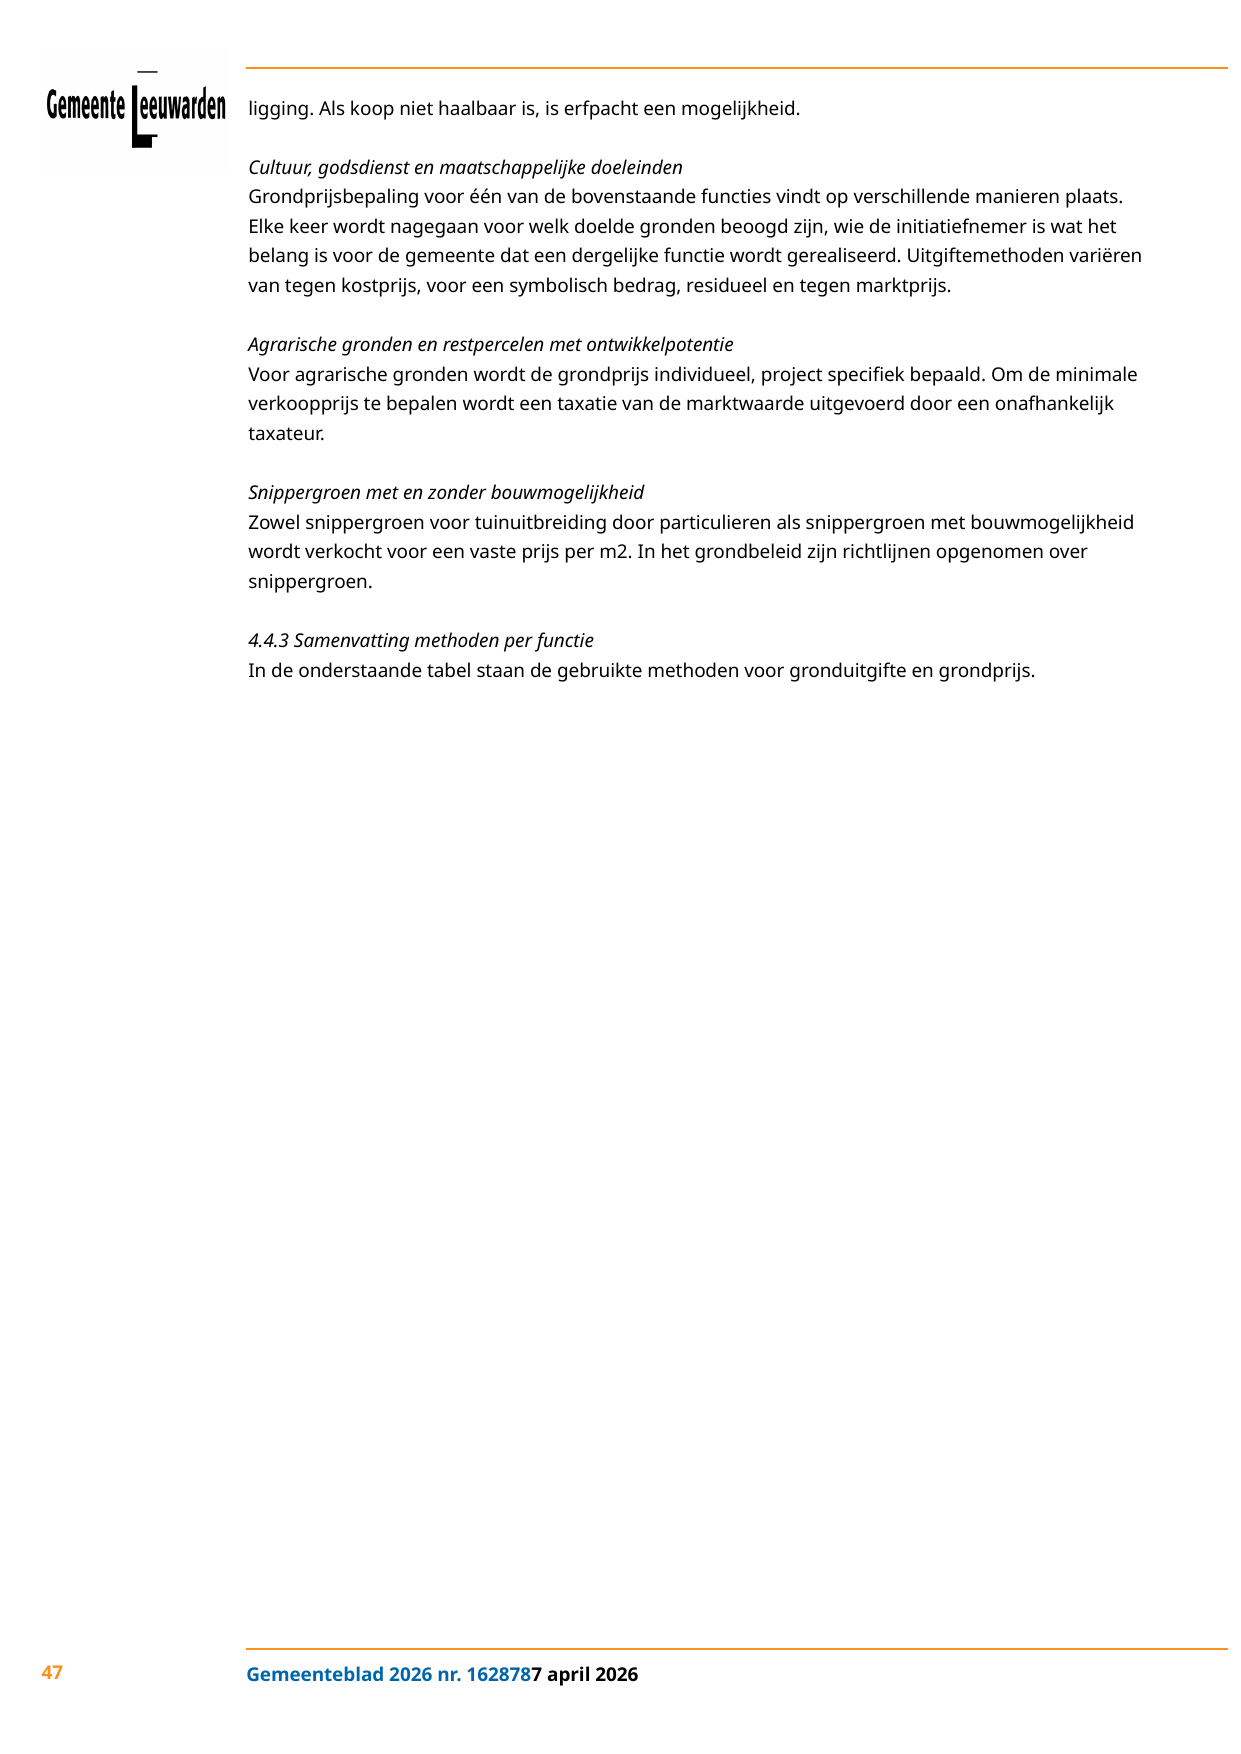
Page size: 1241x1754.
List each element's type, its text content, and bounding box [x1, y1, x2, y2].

text Snippergroen met en zonder bouwmogelijkheid [248, 479, 1152, 505]
text ligging. Als koop niet haalbaar is, is erfpacht een mogelijkheid. [248, 95, 1152, 121]
text Voor agrarische gronden wordt de grondprijs individueel, project specifiek bepaald. Om de minimale verkoopprijs te bepalen wordt een taxatie van de marktwaarde uitgevoerd door een onafhankelijk taxateur. [248, 361, 1152, 446]
text Grondprijsbepaling voor één van de bovenstaande functies vindt op verschillende manieren plaats. Elke keer wordt nagegaan voor welk doelde gronden beoogd zijn, wie de initiatiefnemer is wat het belang is voor de gemeente dat een dergelijke functie wordt gerealiseerd. Uitgiftemethoden variëren van tegen kostprijs, voor een symbolisch bedrag, residueel en tegen marktprijs. [248, 183, 1152, 298]
text In de onderstaande tabel staan de gebruikte methoden voor gronduitgifte en grondprijs. [248, 657, 1152, 683]
text Zowel snippergroen voor tuinuitbreiding door particulieren als snippergroen met bouwmogelijkheid wordt verkocht voor een vaste prijs per m2. In het grondbeleid zijn richtlijnen opgenomen over snippergroen. [248, 509, 1152, 594]
text Cultuur, godsdienst en maatschappelijke doeleinden [248, 154, 1152, 180]
text 4.4.3 Samenvatting methoden per functie [248, 627, 1152, 653]
text Agrarische gronden en restpercelen met ontwikkelpotentie [248, 331, 1152, 357]
picture [41, 47, 231, 172]
